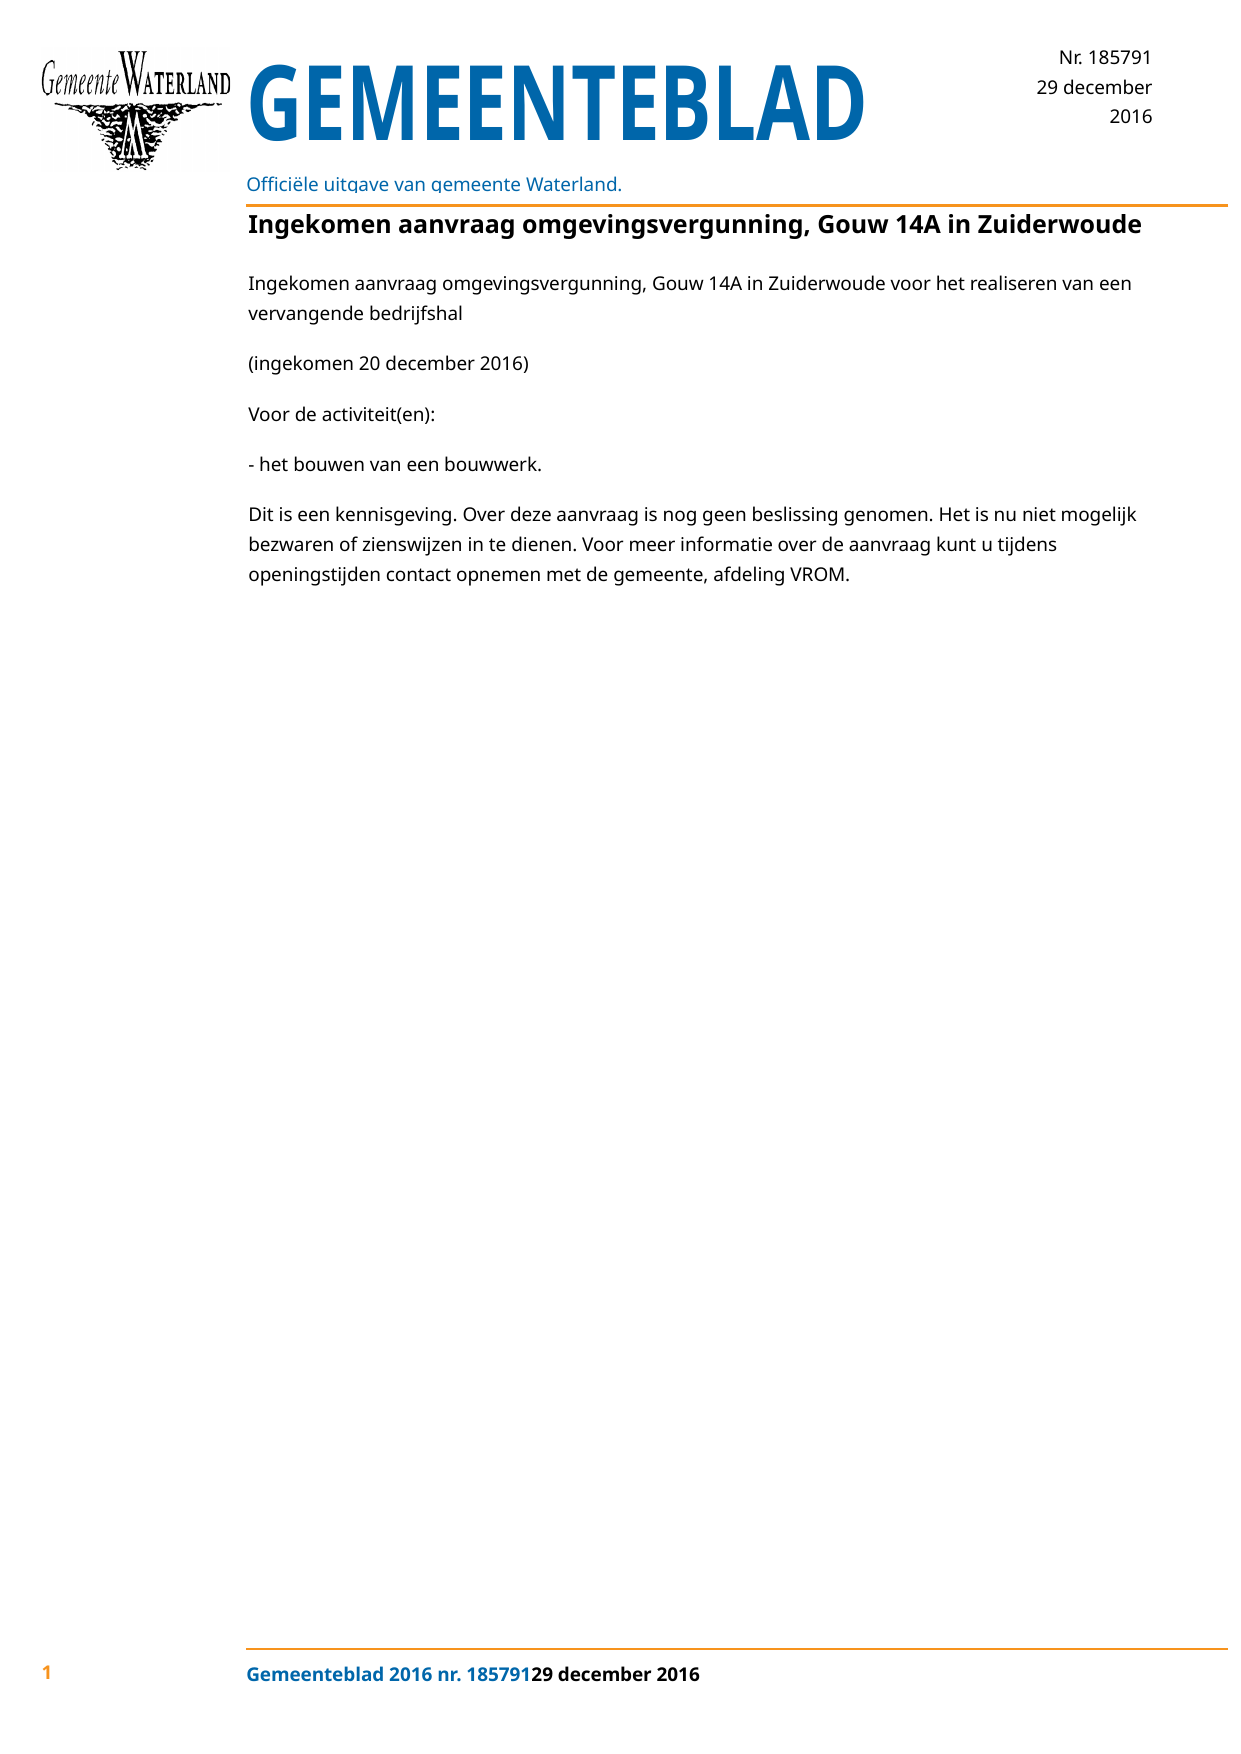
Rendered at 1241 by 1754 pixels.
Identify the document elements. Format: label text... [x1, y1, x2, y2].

picture [41, 47, 231, 172]
text - het bouwen van een bouwwerk. [248, 451, 1152, 477]
text Ingekomen aanvraag omgevingsvergunning, Gouw 14A in Zuiderwoude [248, 207, 1152, 241]
text Voor de activiteit(en): [248, 401, 1152, 426]
text (ingekomen 20 december 2016) [248, 350, 1152, 376]
text Ingekomen aanvraag omgevingsvergunning, Gouw 14A in Zuiderwoude voor het realiseren van een vervangende bedrijfshal [248, 270, 1152, 326]
text Dit is een kennisgeving. Over deze aanvraag is nog geen beslissing genomen. Het is nu niet mogelijk bezwaren of zienswijzen in te dienen. Voor meer informatie over de aanvraag kunt u tijdens openingstijden contact opnemen met de gemeente, afdeling VROM. [248, 502, 1152, 586]
